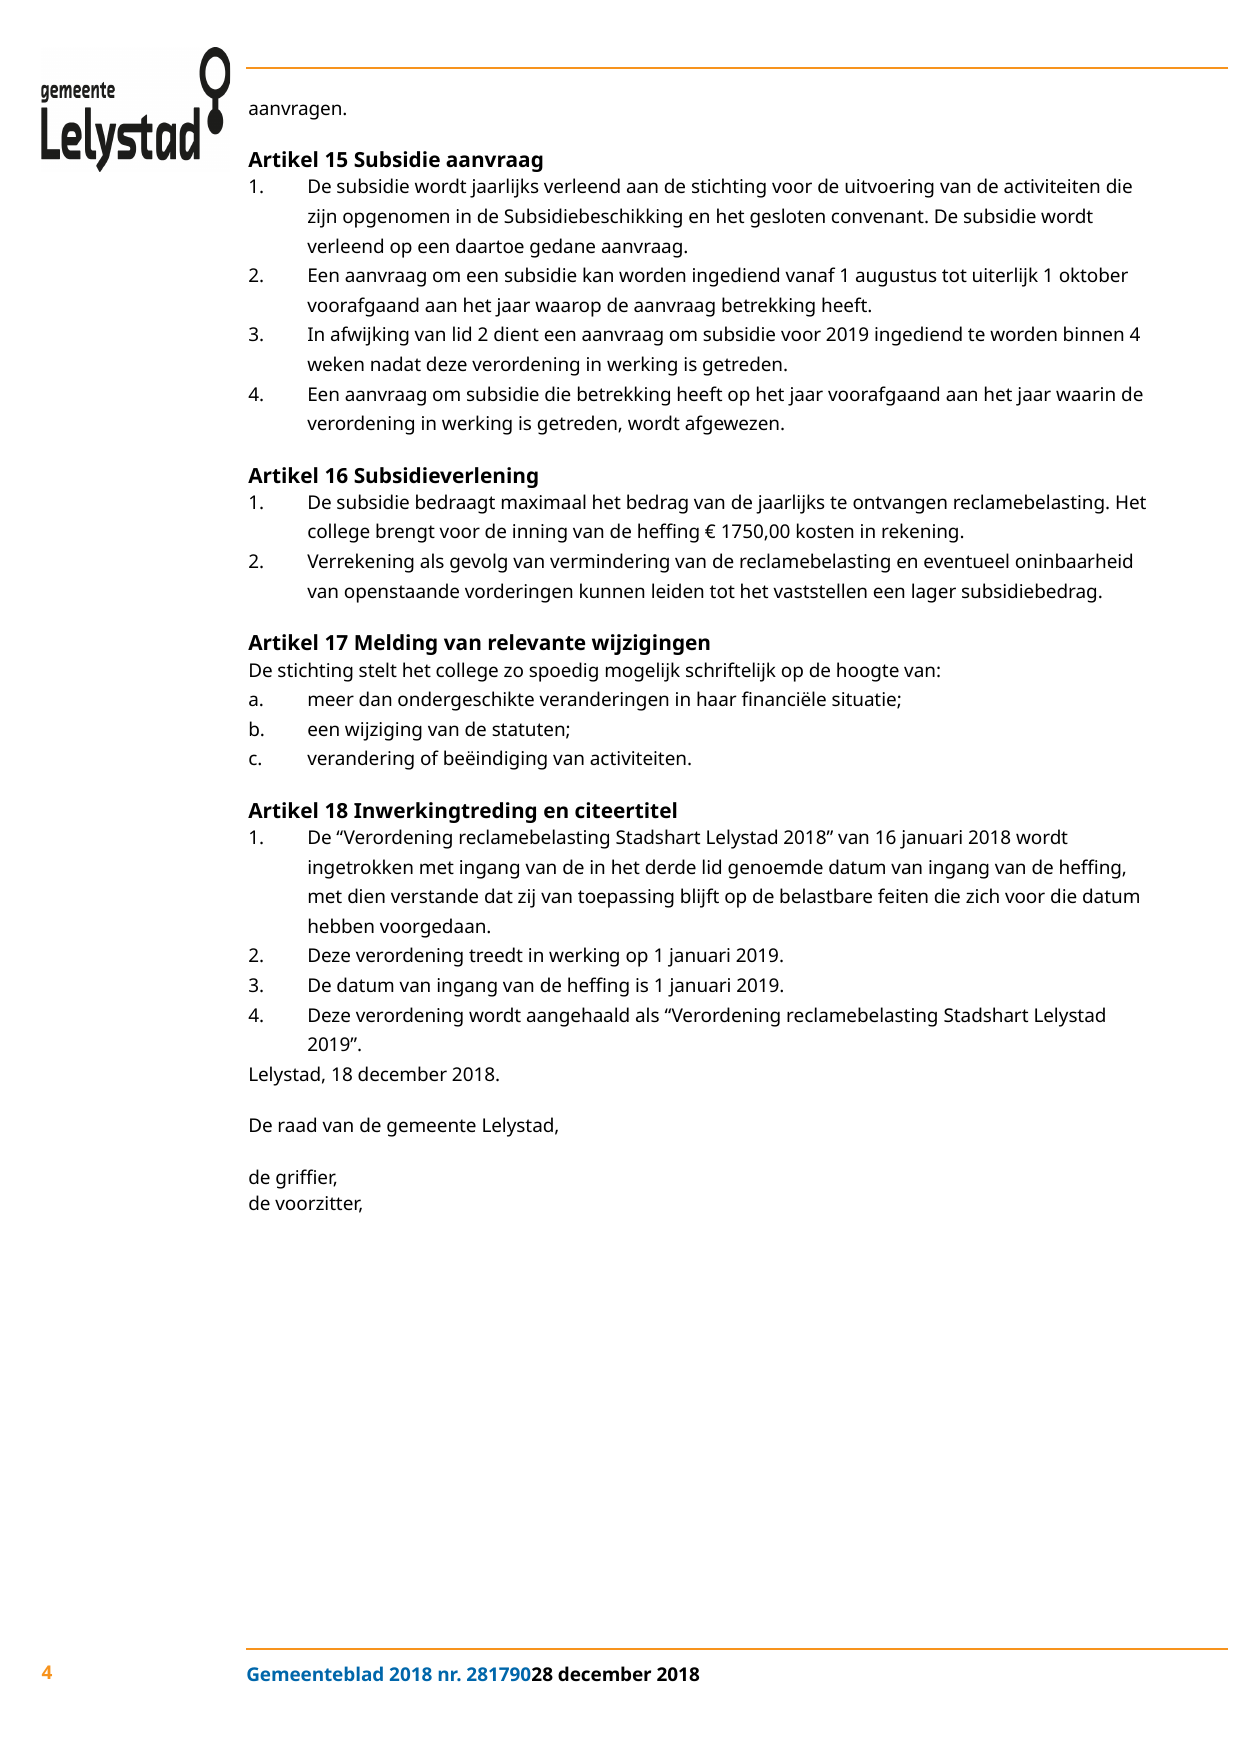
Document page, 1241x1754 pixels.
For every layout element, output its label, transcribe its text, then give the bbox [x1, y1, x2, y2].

list De subsidie bedraagt maximaal het bedrag van de jaarlijks te ontvangen reclamebelasting. Het college brengt voor de inning van de heffing € 1750,00 kosten in rekening. [248, 489, 1152, 544]
text Artikel 17 Melding van relevante wijzigingen [248, 628, 1152, 657]
text Artikel 15 Subsidie aanvraag [248, 145, 1152, 174]
list De subsidie wordt jaarlijks verleend aan de stichting voor de uitvoering van de activiteiten die zijn opgenomen in de Subsidiebeschikking en het gesloten convenant. De subsidie wordt verleend op een daartoe gedane aanvraag. [248, 174, 1152, 258]
list Deze verordening wordt aangehaald als “Verordening reclamebelasting Stadshart Lelystad 2019”. [248, 1002, 1152, 1057]
list In afwijking van lid 2 dient een aanvraag om subsidie voor 2019 ingediend te worden binnen 4 weken nadat deze verordening in werking is getreden. [248, 322, 1152, 377]
picture [41, 47, 231, 172]
text Lelystad, 18 december 2018. [248, 1061, 1152, 1087]
text aanvragen. [248, 95, 1152, 121]
list Een aanvraag om een subsidie kan worden ingediend vanaf 1 augustus tot uiterlijk 1 oktober voorafgaand aan het jaar waarop de aanvraag betrekking heeft. [248, 262, 1152, 318]
list verandering of beëindiging van activiteiten. [248, 746, 1152, 771]
text De stichting stelt het college zo spoedig mogelijk schriftelijk op de hoogte van: [248, 657, 1152, 682]
text de griffier, [248, 1164, 1152, 1190]
list De “Verordening reclamebelasting Stadshart Lelystad 2018” van 16 januari 2018 wordt ingetrokken met ingang van de in het derde lid genoemde datum van ingang van de heffing, met dien verstande dat zij van toepassing blijft op de belastbare feiten die zich voor die datum hebben voorgedaan. [248, 824, 1152, 939]
list Verrekening als gevolg van vermindering van de reclamebelasting en eventueel oninbaarheid van openstaande vorderingen kunnen leiden tot het vaststellen een lager subsidiebedrag. [248, 548, 1152, 604]
text Artikel 16 Subsidieverlening [248, 461, 1152, 489]
text de voorzitter, [248, 1190, 1152, 1215]
text De raad van de gemeente Lelystad, [248, 1112, 1152, 1138]
list De datum van ingang van de heffing is 1 januari 2019. [248, 972, 1152, 998]
list Deze verordening treedt in werking op 1 januari 2019. [248, 943, 1152, 968]
list een wijziging van de statuten; [248, 716, 1152, 742]
list Een aanvraag om subsidie die betrekking heeft op het jaar voorafgaand aan het jaar waarin de verordening in werking is getreden, wordt afgewezen. [248, 381, 1152, 436]
list meer dan ondergeschikte veranderingen in haar financiële situatie; [248, 686, 1152, 712]
text Artikel 18 Inwerkingtreding en citeertitel [248, 796, 1152, 824]
